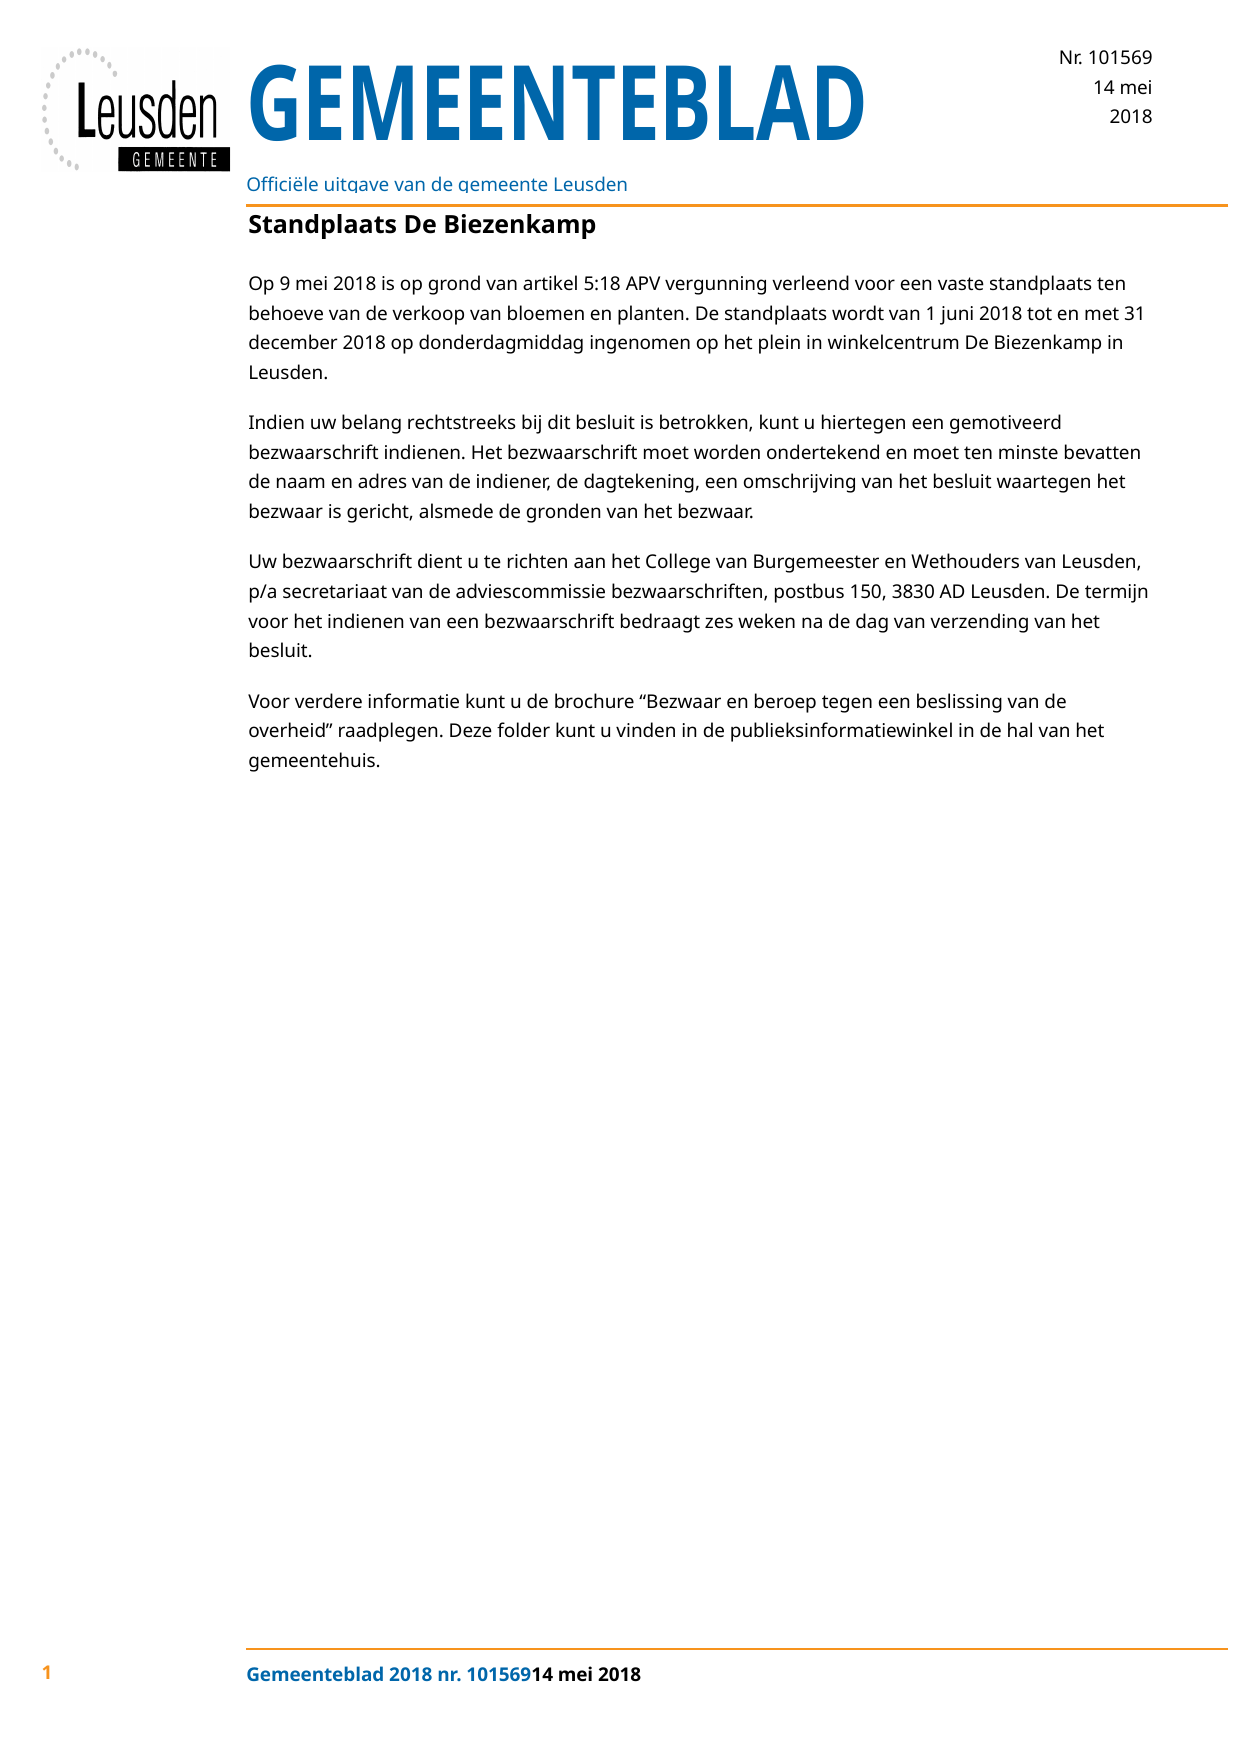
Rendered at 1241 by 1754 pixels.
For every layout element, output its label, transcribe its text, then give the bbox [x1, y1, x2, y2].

text Indien uw belang rechtstreeks bij dit besluit is betrokken, kunt u hiertegen een gemotiveerd bezwaarschrift indienen. Het bezwaarschrift moet worden ondertekend en moet ten minste bevatten de naam en adres van de indiener, de dagtekening, een omschrijving van het besluit waartegen het bezwaar is gericht, alsmede de gronden van het bezwaar. [248, 409, 1152, 524]
text Uw bezwaarschrift dient u te richten aan het College van Burgemeester en Wethouders van Leusden, p/a secretariaat van de adviescommissie bezwaarschriften, postbus 150, 3830 AD Leusden. De termijn voor het indienen van een bezwaarschrift bedraagt zes weken na de dag van verzending van het besluit. [248, 549, 1152, 663]
text Voor verdere informatie kunt u de brochure “Bezwaar en beroep tegen een beslissing van de overheid” raadplegen. Deze folder kunt u vinden in de publieksinformatiewinkel in de hal van het gemeentehuis. [248, 688, 1152, 773]
text Standplaats De Biezenkamp [248, 207, 1152, 241]
picture [41, 47, 231, 172]
text Op 9 mei 2018 is op grond van artikel 5:18 APV vergunning verleend voor een vaste standplaats ten behoeve van de verkoop van bloemen en planten. De standplaats wordt van 1 juni 2018 tot en met 31 december 2018 op donderdagmiddag ingenomen op het plein in winkelcentrum De Biezenkamp in Leusden. [248, 270, 1152, 385]
